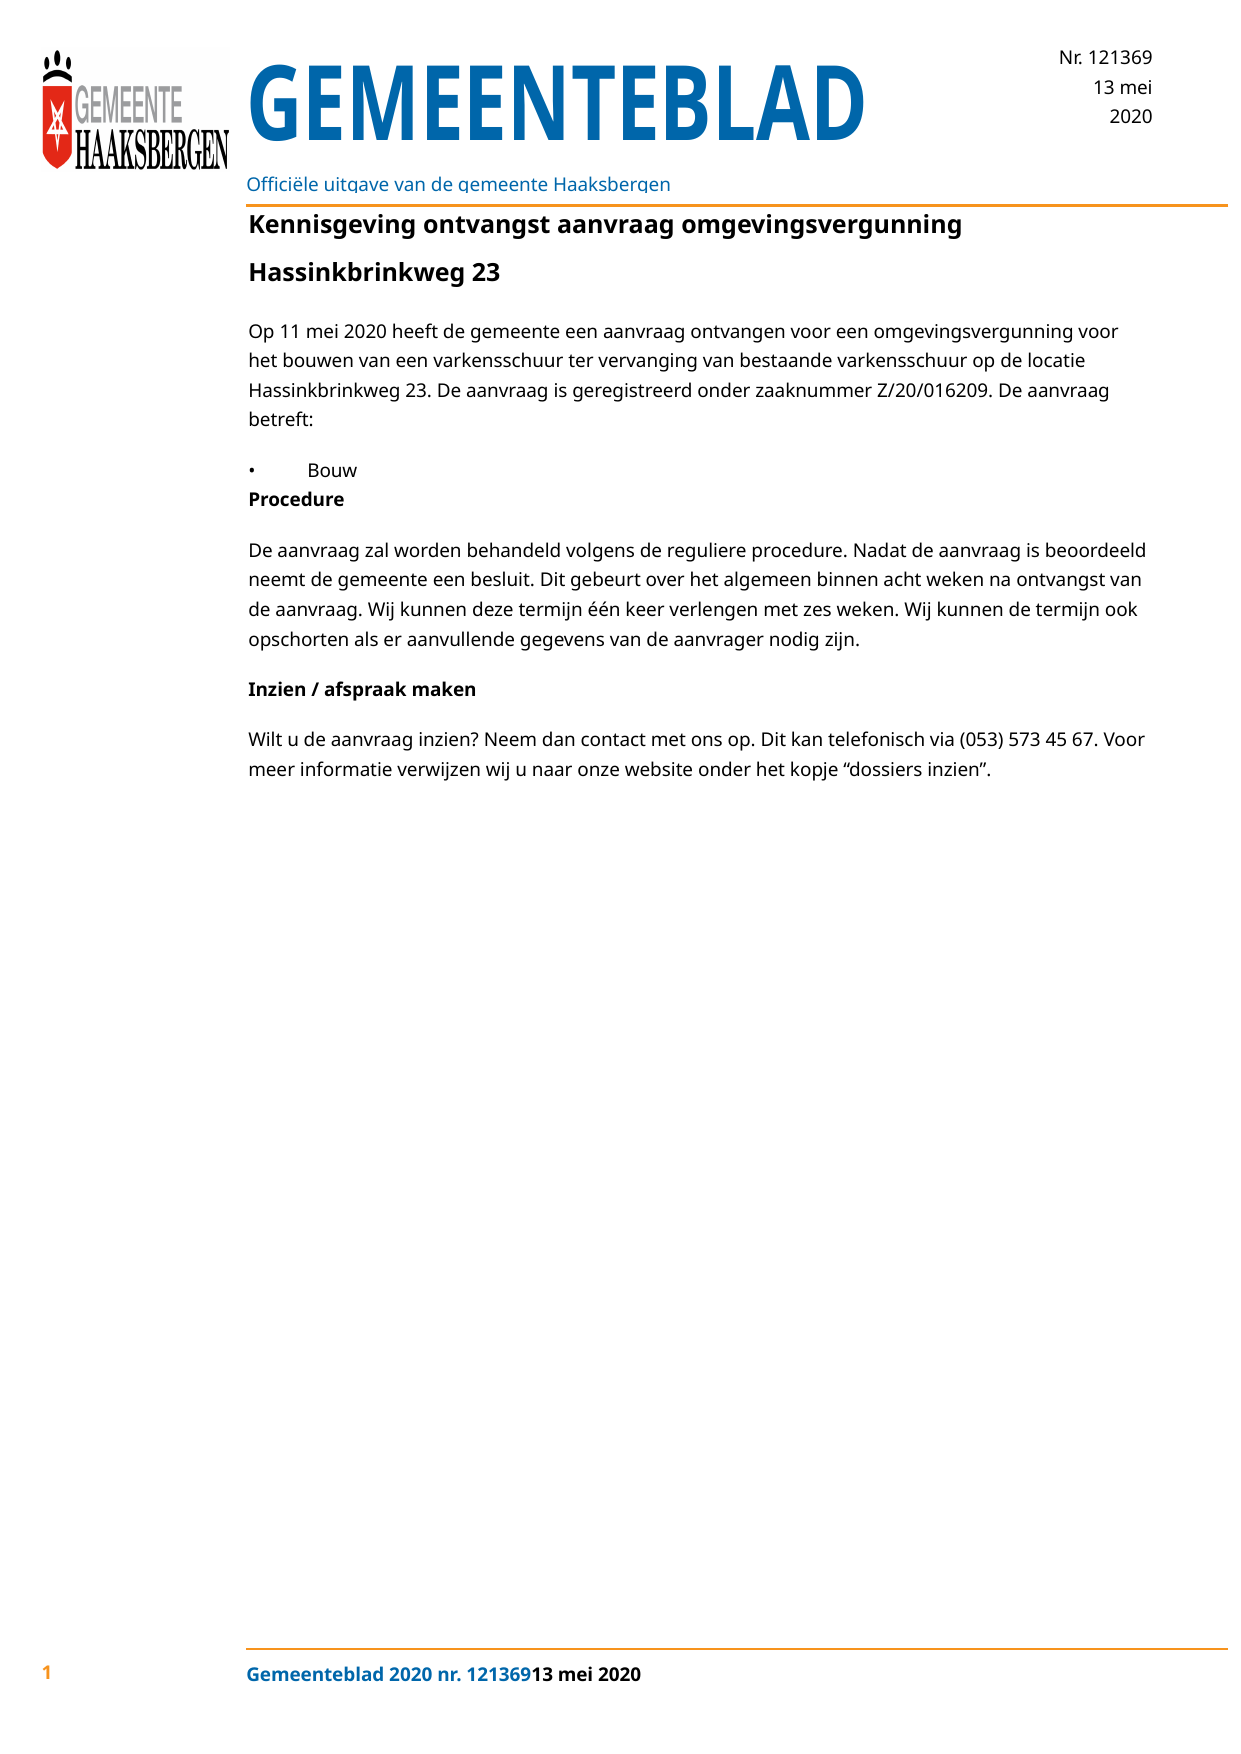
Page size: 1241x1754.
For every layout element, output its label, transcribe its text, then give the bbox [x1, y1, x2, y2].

text De aanvraag zal worden behandeld volgens de reguliere procedure. Nadat de aanvraag is beoordeeld neemt de gemeente een besluit. Dit gebeurt over het algemeen binnen acht weken na ontvangst van de aanvraag. Wij kunnen deze termijn één keer verlengen met zes weken. Wij kunnen de termijn ook opschorten als er aanvullende gegevens van de aanvrager nodig zijn. [248, 537, 1152, 652]
text Op 11 mei 2020 heeft de gemeente een aanvraag ontvangen voor een omgevingsvergunning voor het bouwen van een varkensschuur ter vervanging van bestaande varkensschuur op de locatie Hassinkbrinkweg 23. De aanvraag is geregistreerd onder zaaknummer Z/20/016209. De aanvraag betreft: [248, 318, 1152, 432]
text Inzien / afspraak maken [248, 676, 1152, 702]
text Kennisgeving ontvangst aanvraag omgevingsvergunning Hassinkbrinkweg 23 [248, 207, 1152, 288]
list Bouw [248, 457, 1152, 483]
text Wilt u de aanvraag inzien? Neem dan contact met ons op. Dit kan telefonisch via (053) 573 45 67. Voor meer informatie verwijzen wij u naar onze website onder het kopje “dossiers inzien”. [248, 727, 1152, 782]
text Procedure [248, 487, 1152, 512]
picture [41, 47, 231, 172]
